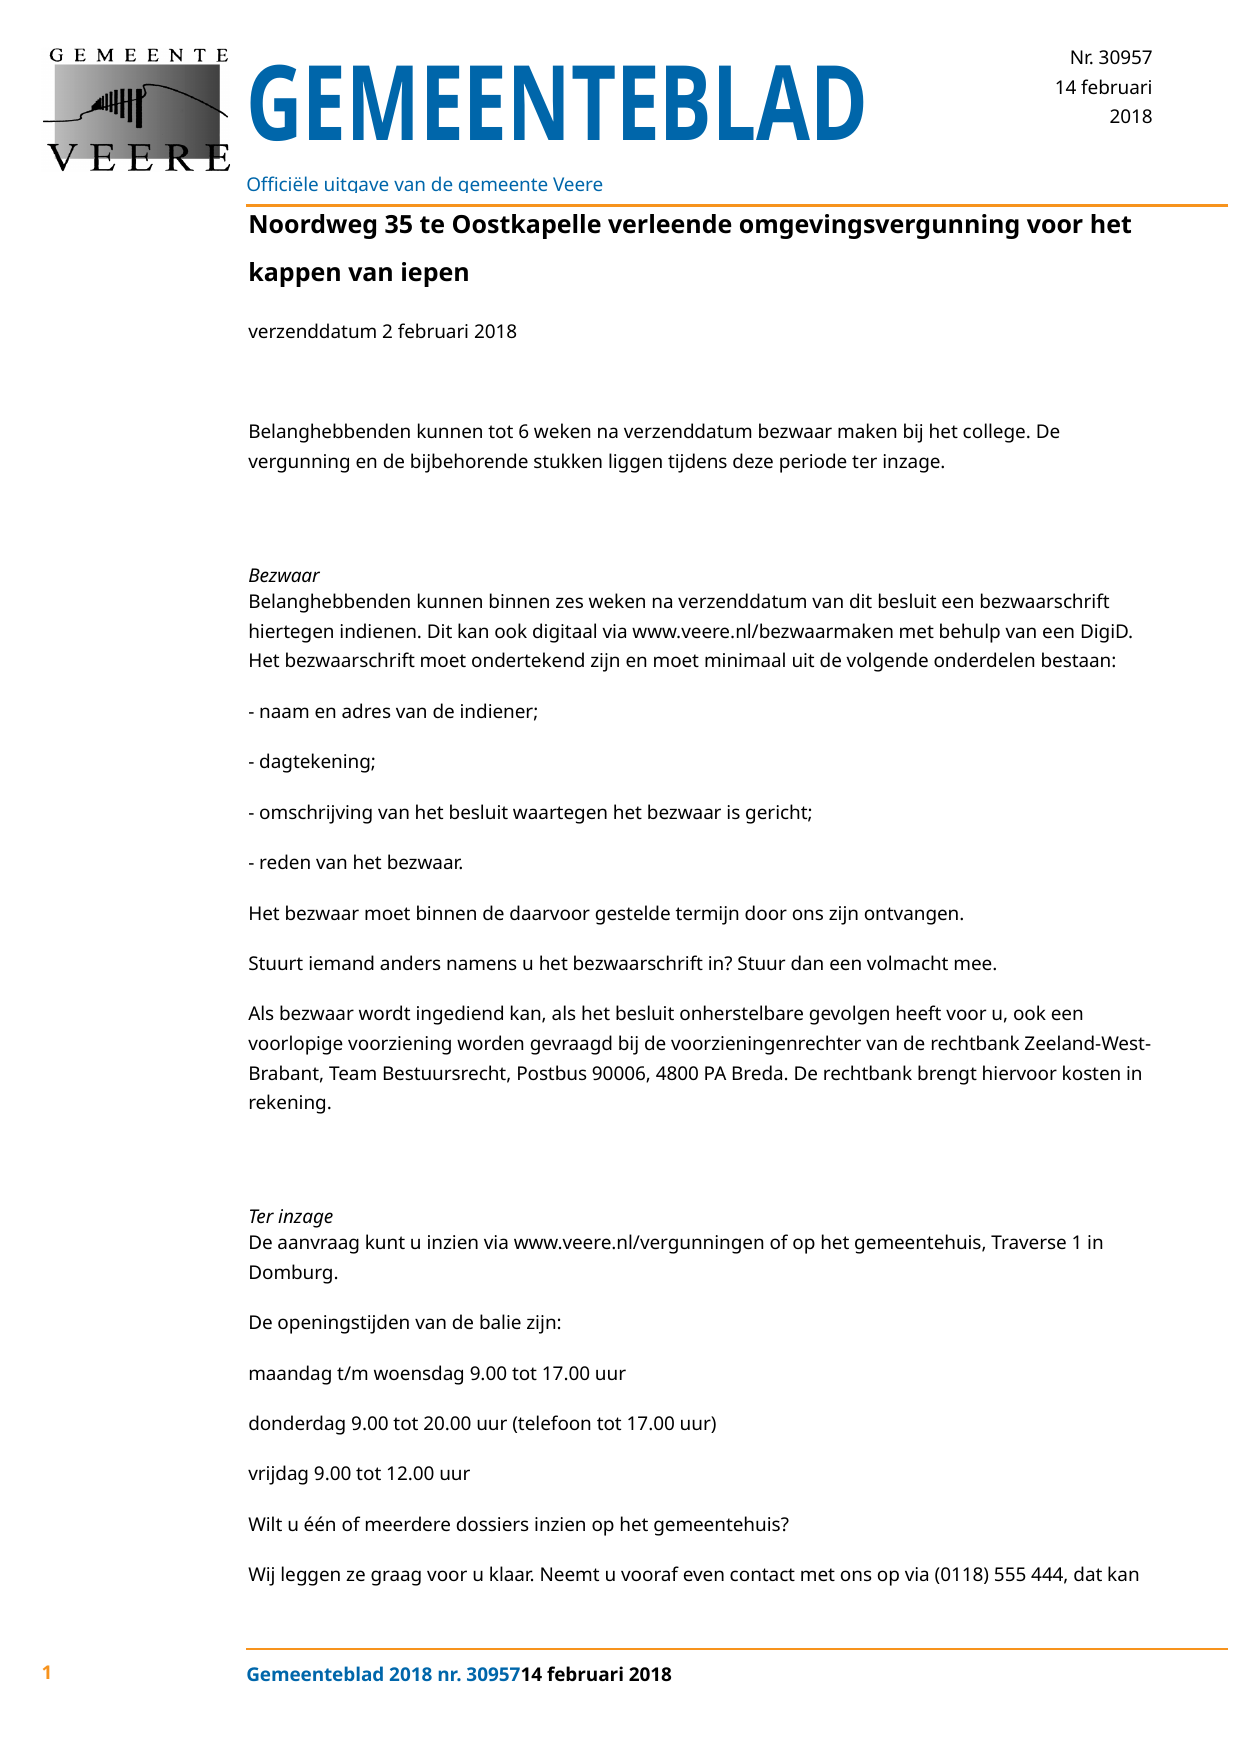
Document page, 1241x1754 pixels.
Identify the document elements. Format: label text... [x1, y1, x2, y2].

text verzenddatum 2 februari 2018 [248, 318, 1152, 344]
text Bezwaar [248, 563, 1152, 588]
text - naam en adres van de indiener; [248, 698, 1152, 724]
text Stuurt iemand anders namens u het bezwaarschrift in? Stuur dan een volmacht mee. [248, 950, 1152, 976]
text Wij leggen ze graag voor u klaar. Neemt u vooraf even contact met ons op via (0118) 555 444, dat kan [248, 1561, 1152, 1587]
text Wilt u één of meerdere dossiers inzien op het gemeentehuis? [248, 1511, 1152, 1537]
text Ter inzage [248, 1204, 1152, 1229]
text De aanvraag kunt u inzien via www.veere.nl/vergunningen of op het gemeentehuis, Traverse 1 in Domburg. [248, 1229, 1152, 1285]
text - dagtekening; [248, 748, 1152, 774]
text - reden van het bezwaar. [248, 849, 1152, 875]
text donderdag 9.00 tot 20.00 uur (telefoon tot 17.00 uur) [248, 1410, 1152, 1436]
text Als bezwaar wordt ingediend kan, als het besluit onherstelbare gevolgen heeft voor u, ook een voorlopige voorziening worden gevraagd bij de voorzieningenrechter van de rechtbank Zeeland-West-Brabant, Team Bestuursrecht, Postbus 90006, 4800 PA Breda. De rechtbank brengt hiervoor kosten in rekening. [248, 1001, 1152, 1115]
text Belanghebbenden kunnen tot 6 weken na verzenddatum bezwaar maken bij het college. De vergunning en de bijbehorende stukken liggen tijdens deze periode ter inzage. [248, 419, 1152, 474]
text vrijdag 9.00 tot 12.00 uur [248, 1461, 1152, 1486]
text Belanghebbenden kunnen binnen zes weken na verzenddatum van dit besluit een bezwaarschrift hiertegen indienen. Dit kan ook digitaal via www.veere.nl/bezwaarmaken met behulp van een DigiD. Het bezwaarschrift moet ondertekend zijn en moet minimaal uit de volgende onderdelen bestaan: [248, 588, 1152, 673]
text De openingstijden van de balie zijn: [248, 1309, 1152, 1335]
text - omschrijving van het besluit waartegen het bezwaar is gericht; [248, 799, 1152, 824]
text maandag t/m woensdag 9.00 tot 17.00 uur [248, 1360, 1152, 1386]
text Noordweg 35 te Oostkapelle verleende omgevingsvergunning voor het kappen van iepen [248, 207, 1152, 288]
text Het bezwaar moet binnen de daarvoor gestelde termijn door ons zijn ontvangen. [248, 900, 1152, 925]
picture [41, 47, 231, 172]
